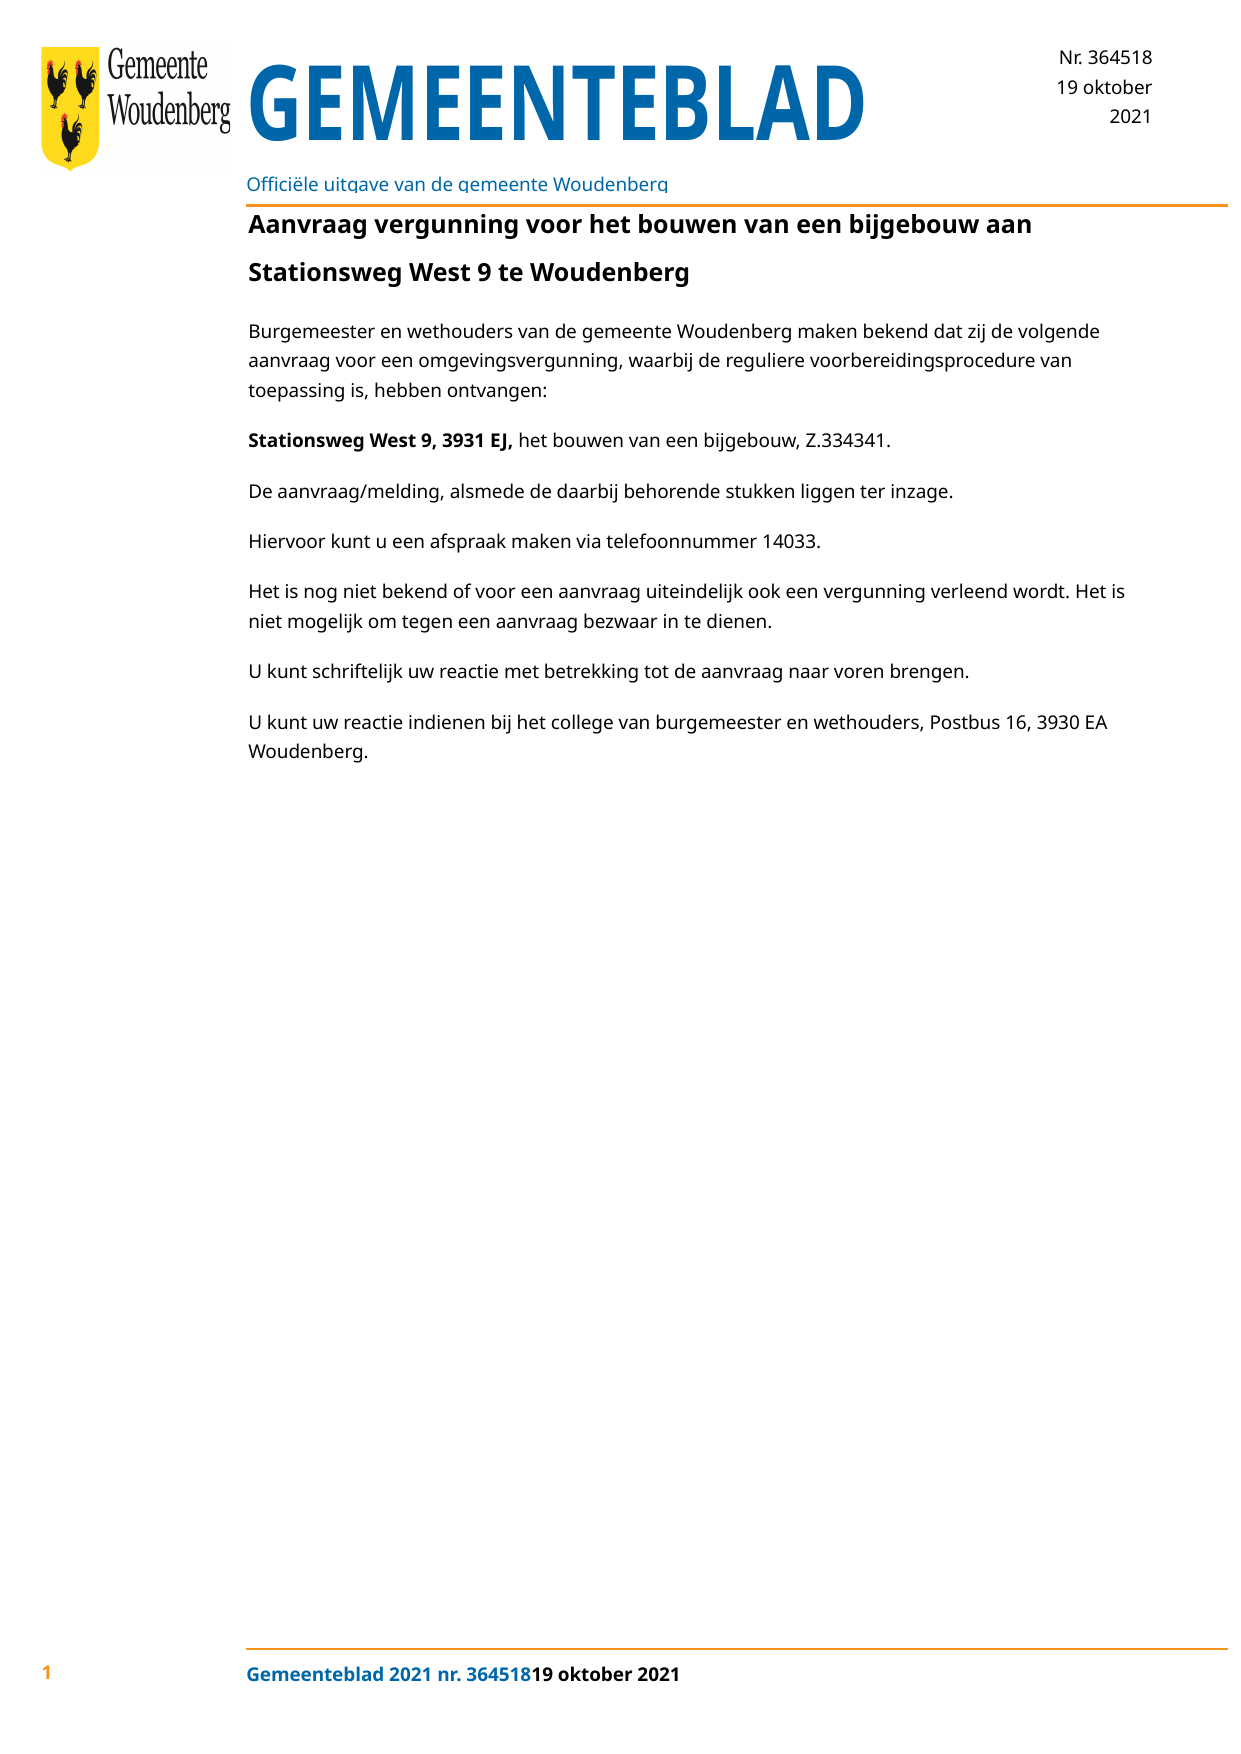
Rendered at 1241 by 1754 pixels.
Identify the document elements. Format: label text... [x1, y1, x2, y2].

picture [41, 47, 231, 172]
text De aanvraag/melding, alsmede de daarbij behorende stukken liggen ter inzage. [248, 478, 1152, 504]
text U kunt uw reactie indienen bij het college van burgemeester en wethouders, Postbus 16, 3930 EA Woudenberg. [248, 709, 1152, 764]
text Hiervoor kunt u een afspraak maken via telefoonnummer 14033. [248, 528, 1152, 554]
text Het is nog niet bekend of voor een aanvraag uiteindelijk ook een vergunning verleend wordt. Het is niet mogelijk om tegen een aanvraag bezwaar in te dienen. [248, 579, 1152, 634]
text U kunt schriftelijk uw reactie met betrekking tot de aanvraag naar voren brengen. [248, 659, 1152, 684]
text Burgemeester en wethouders van de gemeente Woudenberg maken bekend dat zij de volgende aanvraag voor een omgevingsvergunning, waarbij de reguliere voorbereidingsprocedure van toepassing is, hebben ontvangen: [248, 318, 1152, 403]
text Aanvraag vergunning voor het bouwen van een bijgebouw aan Stationsweg West 9 te Woudenberg [248, 207, 1152, 288]
text Stationsweg West 9, 3931 EJ, het bouwen van een bijgebouw, Z.334341. [248, 427, 1152, 453]
